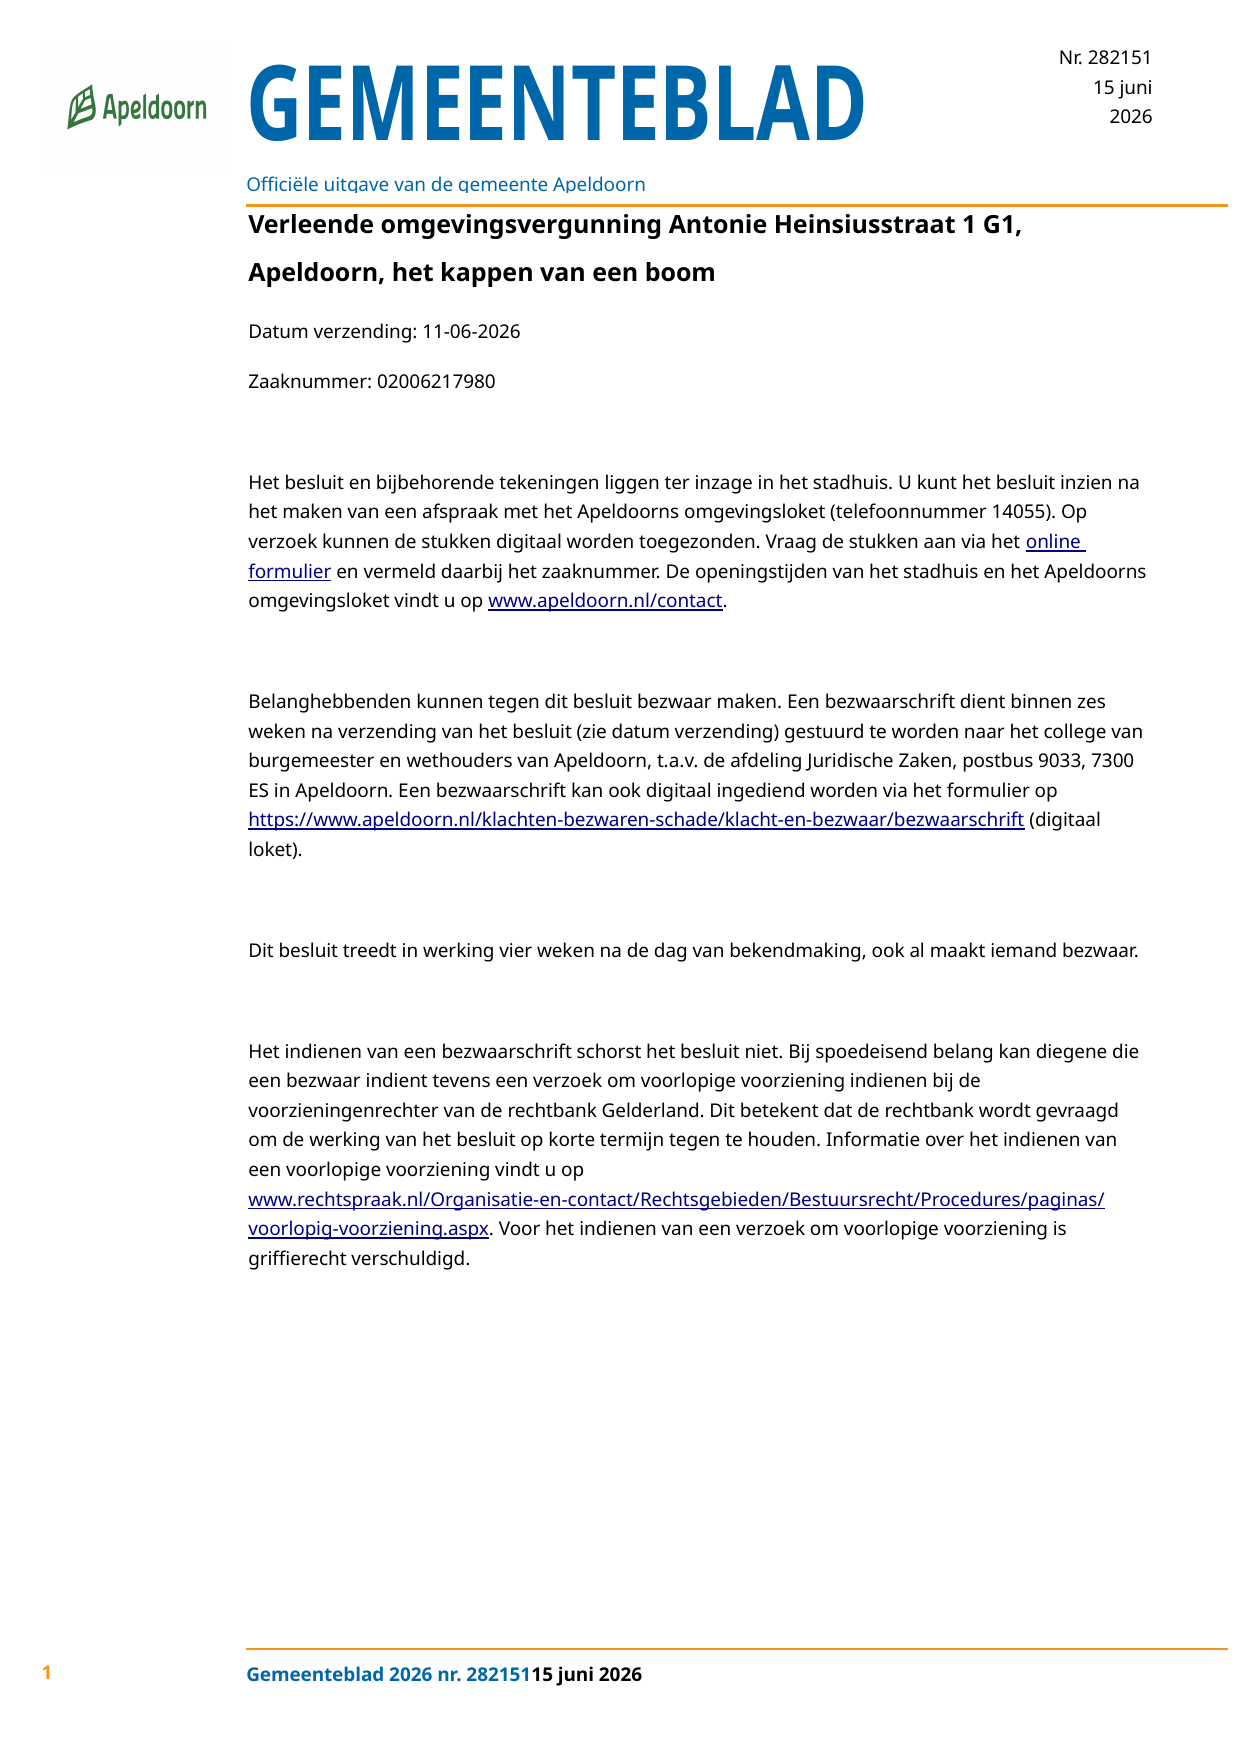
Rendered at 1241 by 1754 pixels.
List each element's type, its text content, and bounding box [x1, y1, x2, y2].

text Datum verzending: 11-06-2026 [248, 318, 1152, 344]
picture [41, 47, 231, 172]
text Verleende omgevingsvergunning Antonie Heinsiusstraat 1 G1, Apeldoorn, het kappen van een boom [248, 207, 1152, 288]
text Het indienen van een bezwaarschrift schorst het besluit niet. Bij spoedeisend belang kan diegene die een bezwaar indient tevens een verzoek om voorlopige voorziening indienen bij de voorzieningenrechter van de rechtbank Gelderland. Dit betekent dat de rechtbank wordt gevraagd om de werking van het besluit op korte termijn tegen te houden. Informatie over het indienen van een voorlopige voorziening vindt u op www.rechtspraak.nl/Organisatie-en-contact/Rechtsgebieden/Bestuursrecht/Procedures/paginas/voorlopig-voorziening.aspx. Voor het indienen van een verzoek om voorlopige voorziening is griffierecht verschuldigd. [248, 1038, 1152, 1271]
text Het besluit en bijbehorende tekeningen liggen ter inzage in het stadhuis. U kunt het besluit inzien na het maken van een afspraak met het Apeldoorns omgevingsloket (telefoonnummer 14055). Op verzoek kunnen de stukken digitaal worden toegezonden. Vraag de stukken aan via het online formulier en vermeld daarbij het zaaknummer. De openingstijden van het stadhuis en het Apeldoorns omgevingsloket vindt u op www.apeldoorn.nl/contact. [248, 469, 1152, 613]
text Belanghebbenden kunnen tegen dit besluit bezwaar maken. Een bezwaarschrift dient binnen zes weken na verzending van het besluit (zie datum verzending) gestuurd te worden naar het college van burgemeester en wethouders van Apeldoorn, t.a.v. de afdeling Juridische Zaken, postbus 9033, 7300 ES in Apeldoorn. Een bezwaarschrift kan ook digitaal ingediend worden via het formulier op https://www.apeldoorn.nl/klachten-bezwaren-schade/klacht-en-bezwaar/bezwaarschrift (digitaal loket). [248, 688, 1152, 862]
text Dit besluit treedt in werking vier weken na de dag van bekendmaking, ook al maakt iemand bezwaar. [248, 937, 1152, 963]
text Zaaknummer: 02006217980 [248, 368, 1152, 394]
